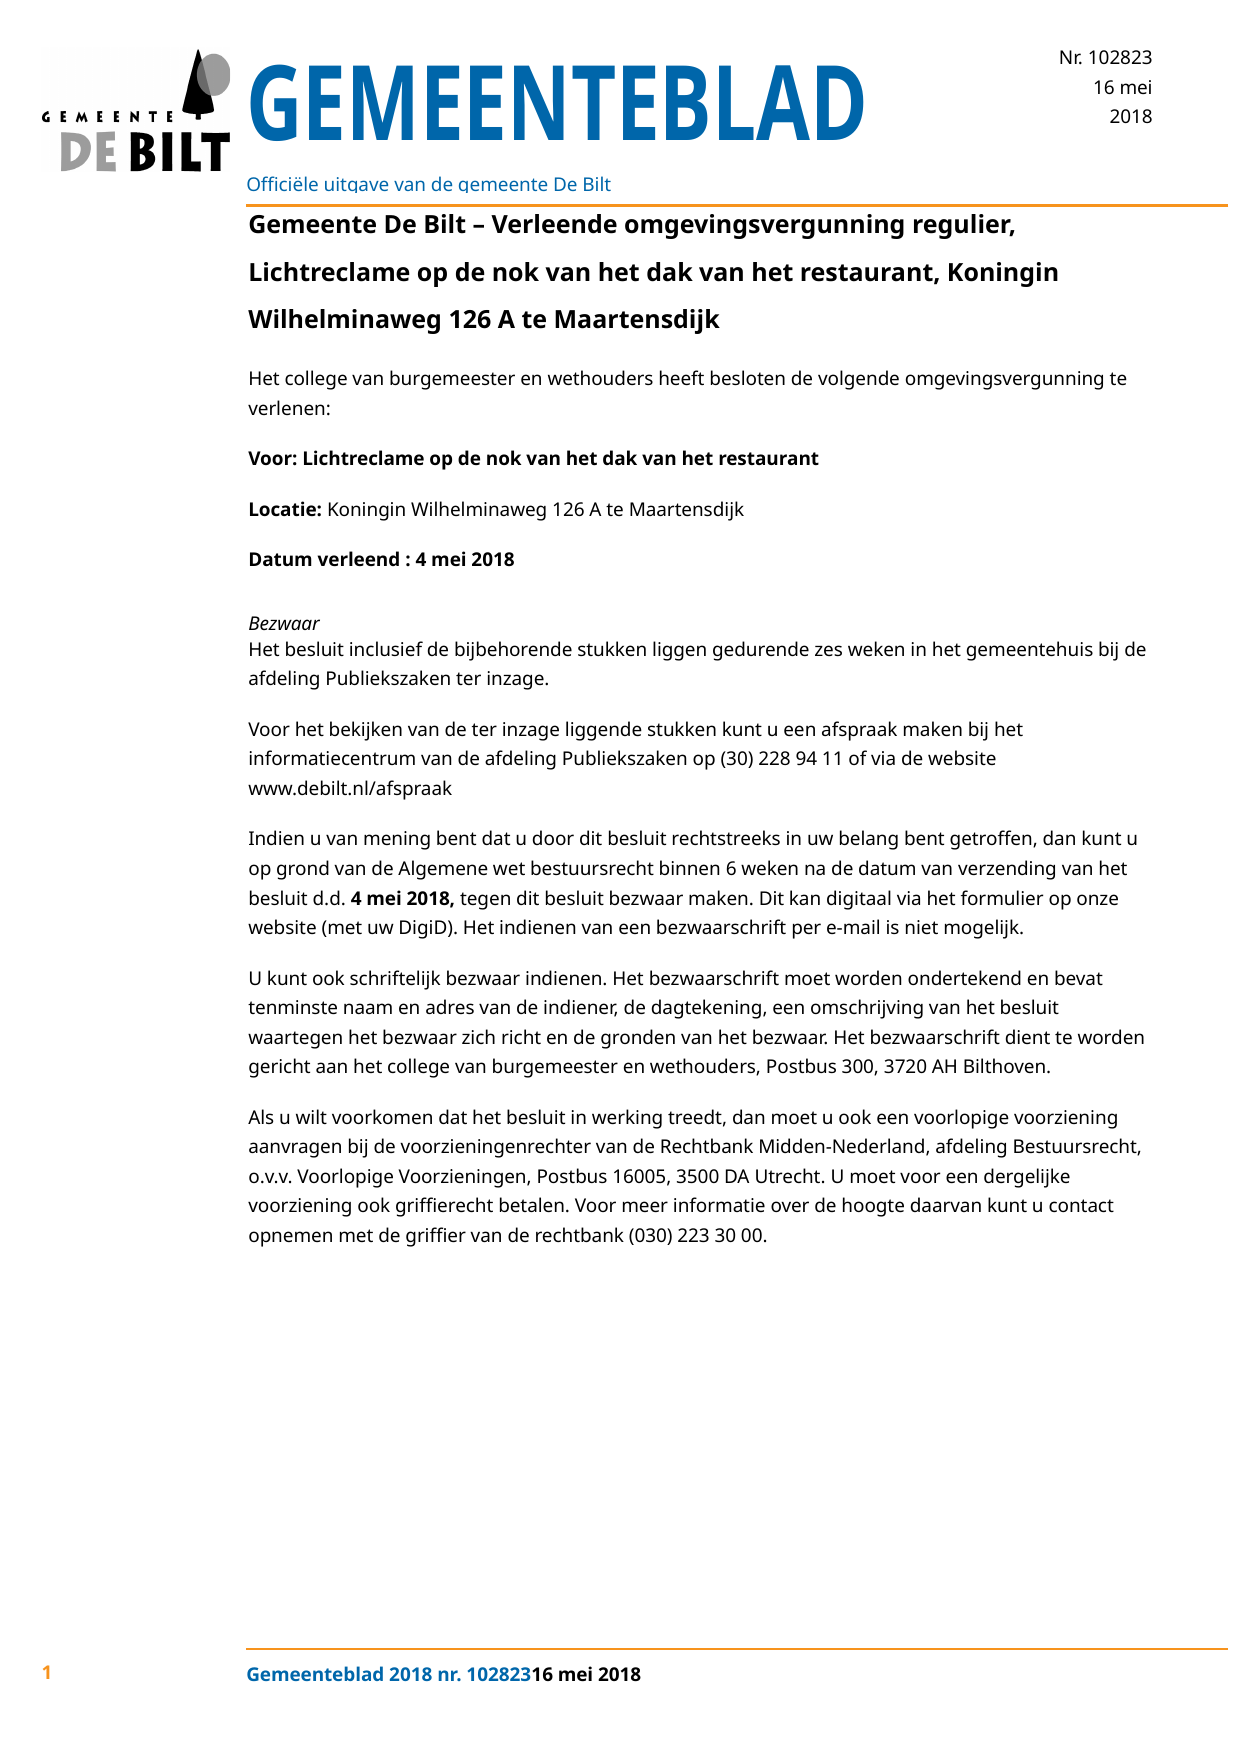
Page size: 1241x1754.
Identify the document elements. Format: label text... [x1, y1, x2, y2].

text Het college van burgemeester en wethouders heeft besloten de volgende omgevingsvergunning te verlenen: [248, 366, 1152, 421]
text Voor het bekijken van de ter inzage liggende stukken kunt u een afspraak maken bij het informatiecentrum van de afdeling Publiekszaken op (30) 228 94 11 of via de website www.debilt.nl/afspraak [248, 716, 1152, 801]
text Als u wilt voorkomen dat het besluit in werking treedt, dan moet u ook een voorlopige voorziening aanvragen bij de voorzieningenrechter van de Rechtbank Midden-Nederland, afdeling Bestuursrecht, o.v.v. Voorlopige Voorzieningen, Postbus 16005, 3500 DA Utrecht. U moet voor een dergelijke voorziening ook griffierecht betalen. Voor meer informatie over de hoogte daarvan kunt u contact opnemen met de griffier van de rechtbank (030) 223 30 00. [248, 1104, 1152, 1248]
text Bezwaar [248, 610, 1152, 636]
text Datum verleend : 4 mei 2018 [248, 546, 1152, 572]
text Locatie: Koningin Wilhelminaweg 126 A te Maartensdijk [248, 496, 1152, 522]
text U kunt ook schriftelijk bezwaar indienen. Het bezwaarschrift moet worden ondertekend en bevat tenminste naam en adres van de indiener, de dagtekening, een omschrijving van het besluit waartegen het bezwaar zich richt en de gronden van het bezwaar. Het bezwaarschrift dient te worden gericht aan het college van burgemeester en wethouders, Postbus 300, 3720 AH Bilthoven. [248, 965, 1152, 1079]
text Gemeente De Bilt – Verleende omgevingsvergunning regulier, Lichtreclame op de nok van het dak van het restaurant, Koningin Wilhelminaweg 126 A te Maartensdijk [248, 207, 1152, 336]
text Indien u van mening bent dat u door dit besluit rechtstreeks in uw belang bent getroffen, dan kunt u op grond van de Algemene wet bestuursrecht binnen 6 weken na de datum van verzending van het besluit d.d. 4 mei 2018, tegen dit besluit bezwaar maken. Dit kan digitaal via het formulier op onze website (met uw DigiD). Het indienen van een bezwaarschrift per e-mail is niet mogelijk. [248, 826, 1152, 940]
text Het besluit inclusief de bijbehorende stukken liggen gedurende zes weken in het gemeentehuis bij de afdeling Publiekszaken ter inzage. [248, 636, 1152, 691]
text Voor: Lichtreclame op de nok van het dak van het restaurant [248, 446, 1152, 471]
picture [41, 47, 231, 172]
